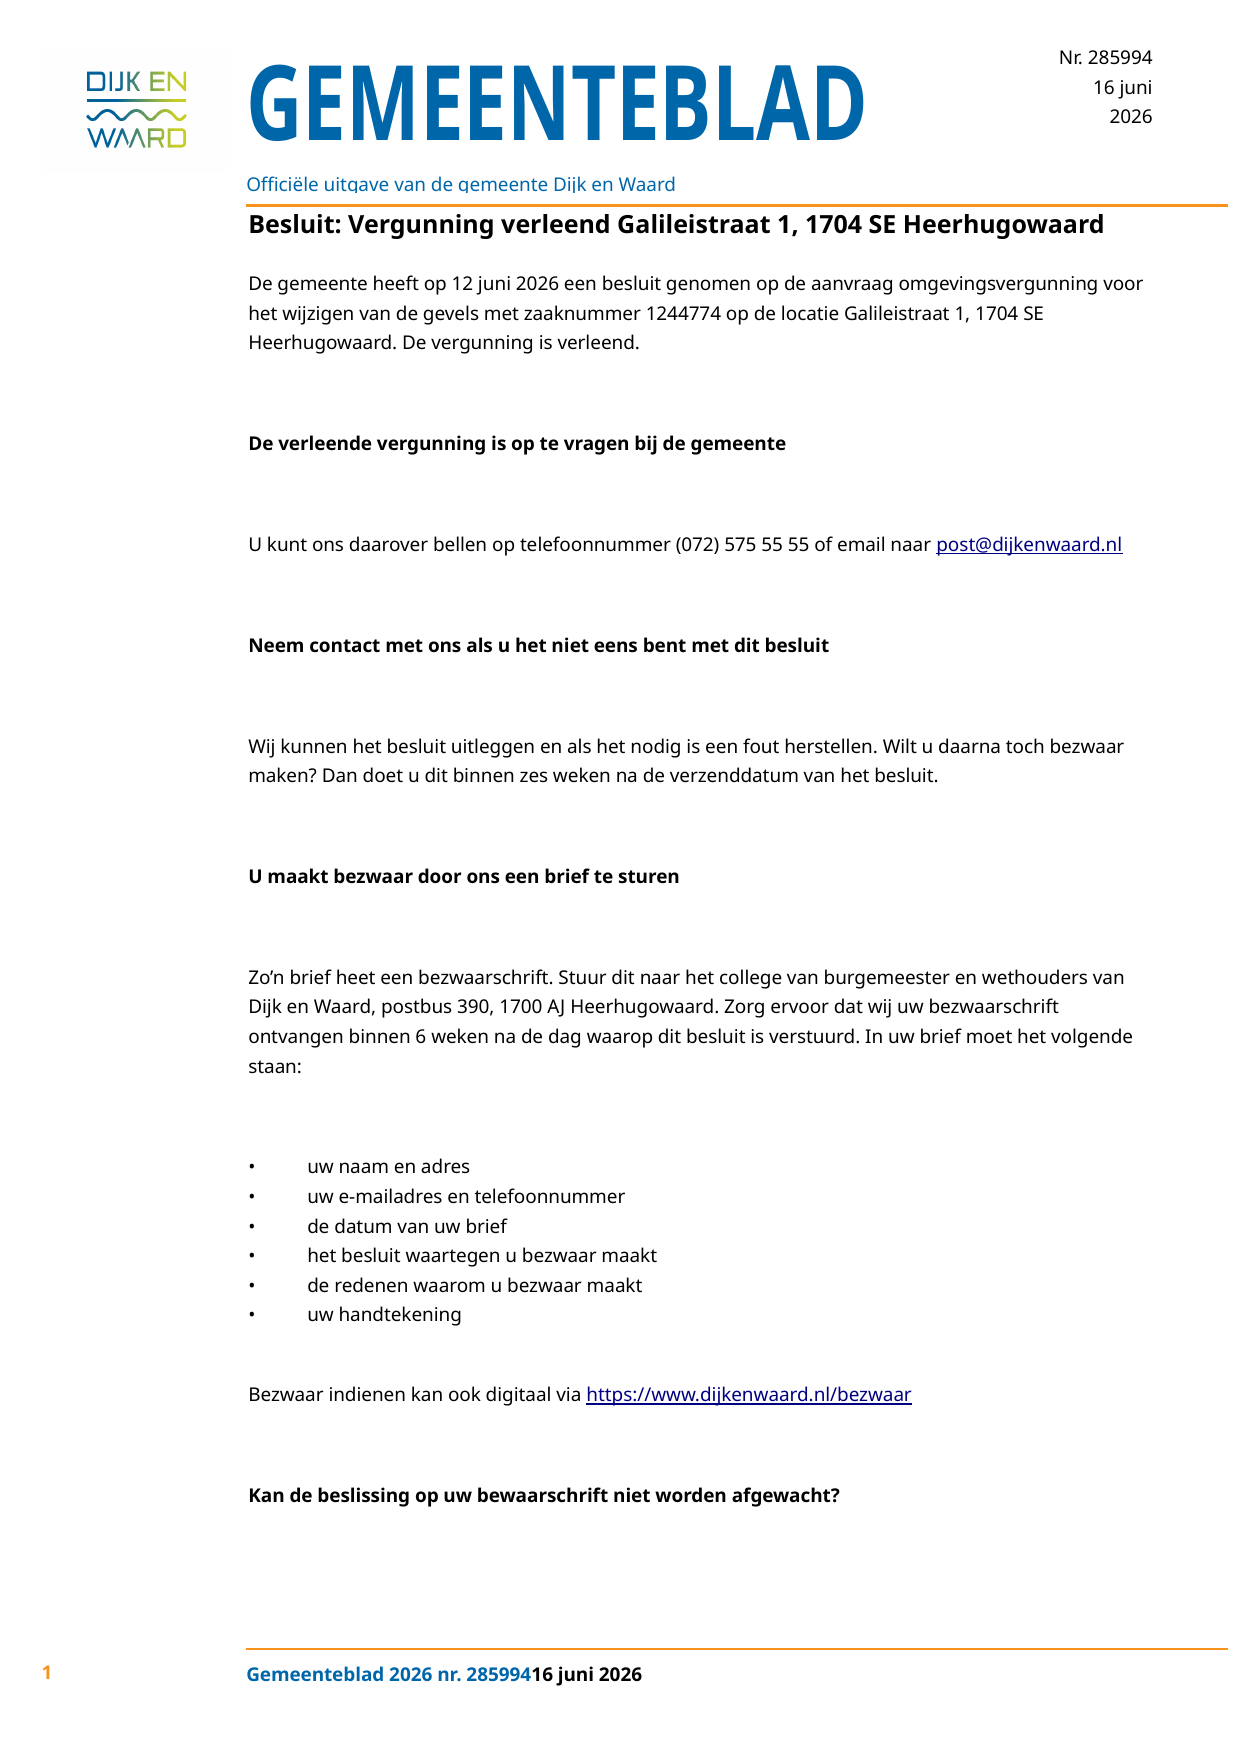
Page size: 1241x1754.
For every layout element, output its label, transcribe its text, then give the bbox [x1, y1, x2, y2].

text Kan de beslissing op uw bewaarschrift niet worden afgewacht? [248, 1482, 1152, 1508]
text De gemeente heeft op 12 juni 2026 een besluit genomen op de aanvraag omgevingsvergunning voor het wijzigen van de gevels met zaaknummer 1244774 op de locatie Galileistraat 1, 1704 SE Heerhugowaard. De vergunning is verleend. [248, 270, 1152, 355]
list uw naam en adres [248, 1154, 1152, 1179]
text U kunt ons daarover bellen op telefoonnummer (072) 575 55 55 of email naar post@dijkenwaard.nl [248, 531, 1152, 557]
list uw handtekening [248, 1302, 1152, 1327]
text De verleende vergunning is op te vragen bij de gemeente [248, 430, 1152, 456]
list uw e-mailadres en telefoonnummer [248, 1183, 1152, 1209]
list de redenen waarom u bezwaar maakt [248, 1272, 1152, 1298]
picture [41, 47, 231, 172]
text Bezwaar indienen kan ook digitaal via https://www.dijkenwaard.nl/bezwaar [248, 1382, 1152, 1407]
list het besluit waartegen u bezwaar maakt [248, 1242, 1152, 1268]
text Zo’n brief heet een bezwaarschrift. Stuur dit naar het college van burgemeester en wethouders van Dijk en Waard, postbus 390, 1700 AJ Heerhugowaard. Zorg ervoor dat wij uw bezwaarschrift ontvangen binnen 6 weken na de dag waarop dit besluit is verstuurd. In uw brief moet het volgende staan: [248, 964, 1152, 1078]
text Wij kunnen het besluit uitleggen en als het nodig is een fout herstellen. Wilt u daarna toch bezwaar maken? Dan doet u dit binnen zes weken na de verzenddatum van het besluit. [248, 733, 1152, 788]
text Neem contact met ons als u het niet eens bent met dit besluit [248, 632, 1152, 658]
text Besluit: Vergunning verleend Galileistraat 1, 1704 SE Heerhugowaard [248, 207, 1152, 241]
list de datum van uw brief [248, 1213, 1152, 1238]
text U maakt bezwaar door ons een brief te sturen [248, 863, 1152, 889]
